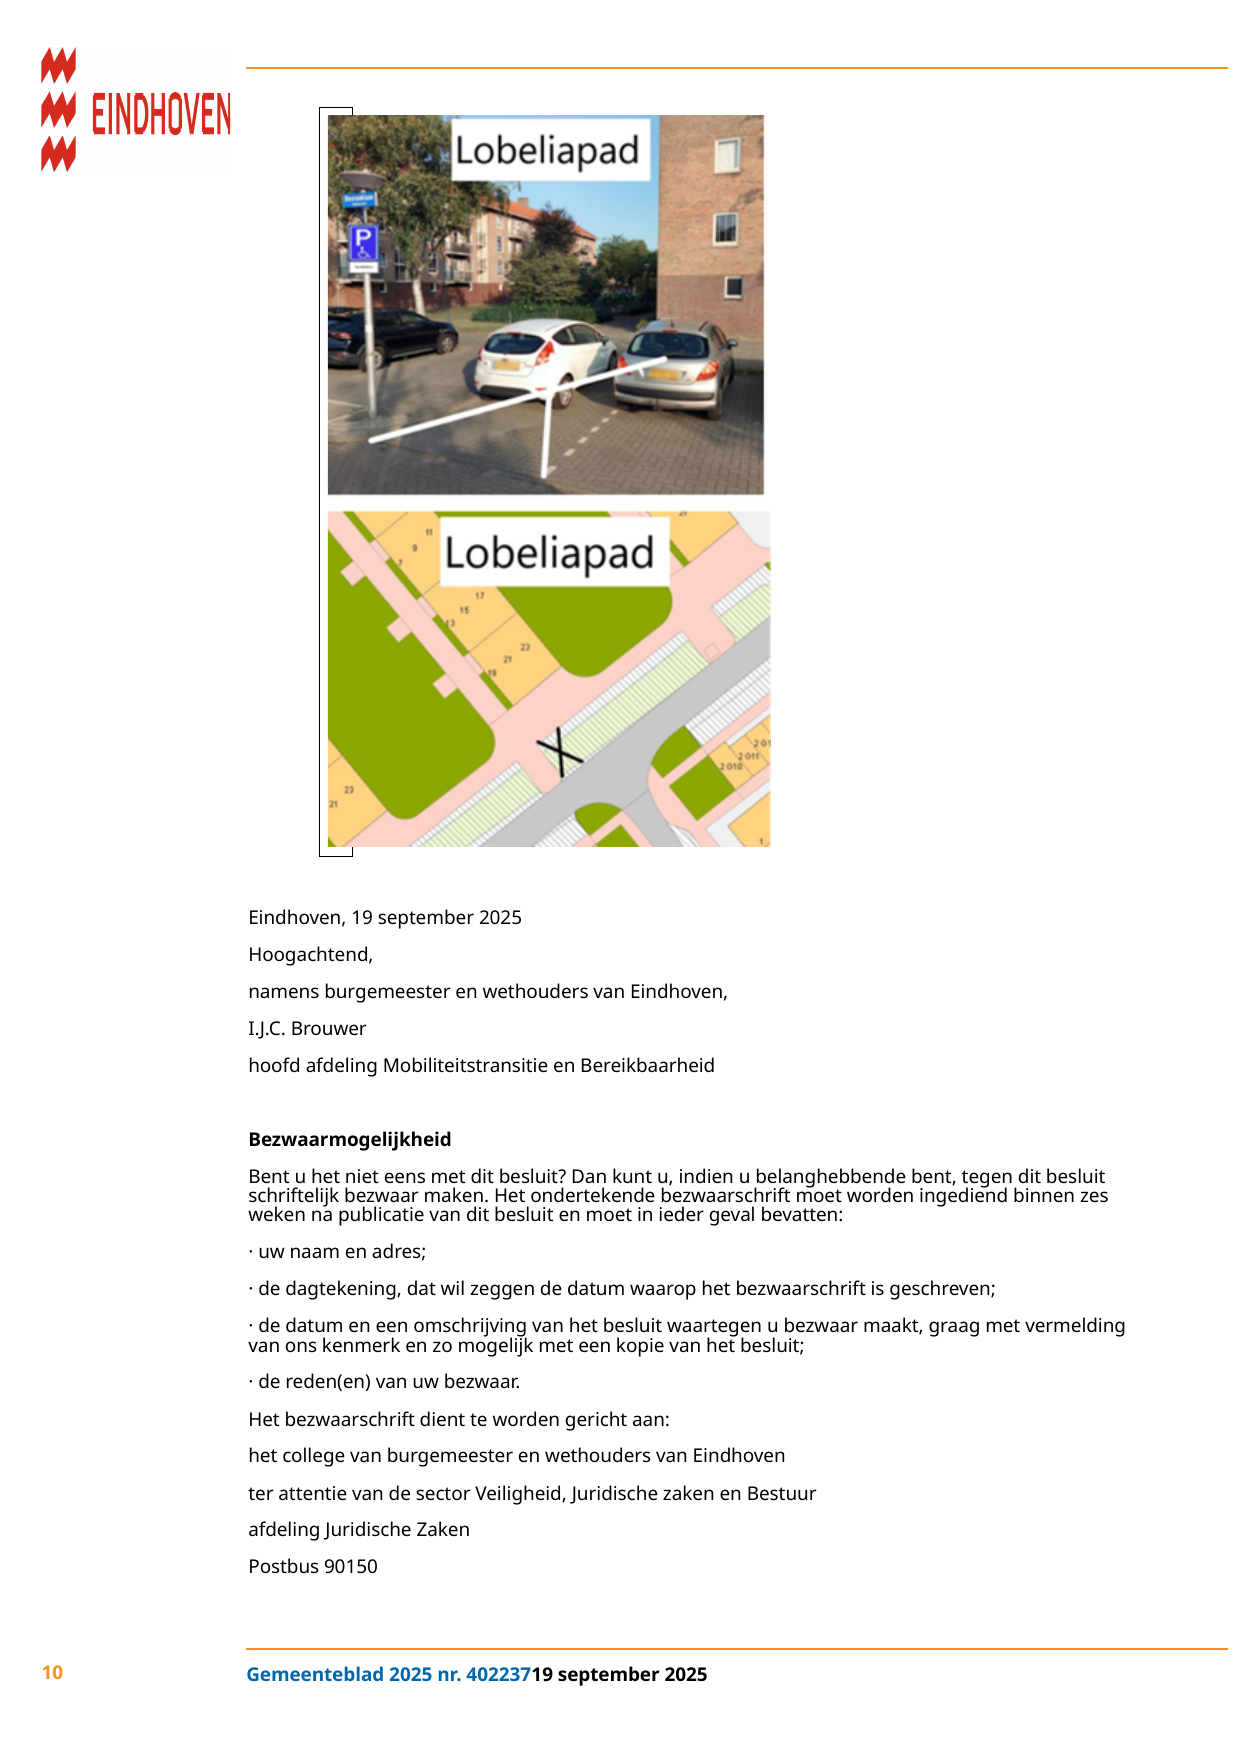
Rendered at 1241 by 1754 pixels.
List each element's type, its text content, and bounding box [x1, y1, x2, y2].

text · de datum en een omschrijving van het besluit waartegen u bezwaar maakt, graag met vermelding van ons kenmerk en zo mogelijk met een kopie van het besluit; [248, 1317, 1152, 1356]
text Bent u het niet eens met dit besluit? Dan kunt u, indien u belanghebbende bent, tegen dit besluit schriftelijk bezwaar maken. Het ondertekende bezwaarschrift moet worden ingediend binnen zes weken na publicatie van dit besluit en moet in ieder geval bevatten: [248, 1168, 1152, 1226]
text · de reden(en) van uw bezwaar. [248, 1373, 1152, 1393]
picture [327, 115, 771, 847]
text hoofd afdeling Mobiliteitstransitie en Bereikbaarheid [248, 1057, 1152, 1076]
text afdeling Juridische Zaken [248, 1521, 1152, 1541]
text Bezwaarmogelijkheid [248, 1131, 1152, 1150]
text Hoogachtend, [248, 946, 1152, 965]
text · de dagtekening, dat wil zeggen de datum waarop het bezwaarschrift is geschreven; [248, 1280, 1152, 1299]
picture [41, 47, 231, 172]
text namens burgemeester en wethouders van Eindhoven, [248, 983, 1152, 1002]
text het college van burgemeester en wethouders van Eindhoven [248, 1447, 1152, 1467]
text Postbus 90150 [248, 1558, 1152, 1578]
text Eindhoven, 19 september 2025 [248, 909, 1152, 928]
text · uw naam en adres; [248, 1243, 1152, 1263]
text Het bezwaarschrift dient te worden gericht aan: [248, 1411, 1152, 1430]
text ter attentie van de sector Veiligheid, Juridische zaken en Bestuur [248, 1484, 1152, 1504]
text I.J.C. Brouwer [248, 1020, 1152, 1039]
